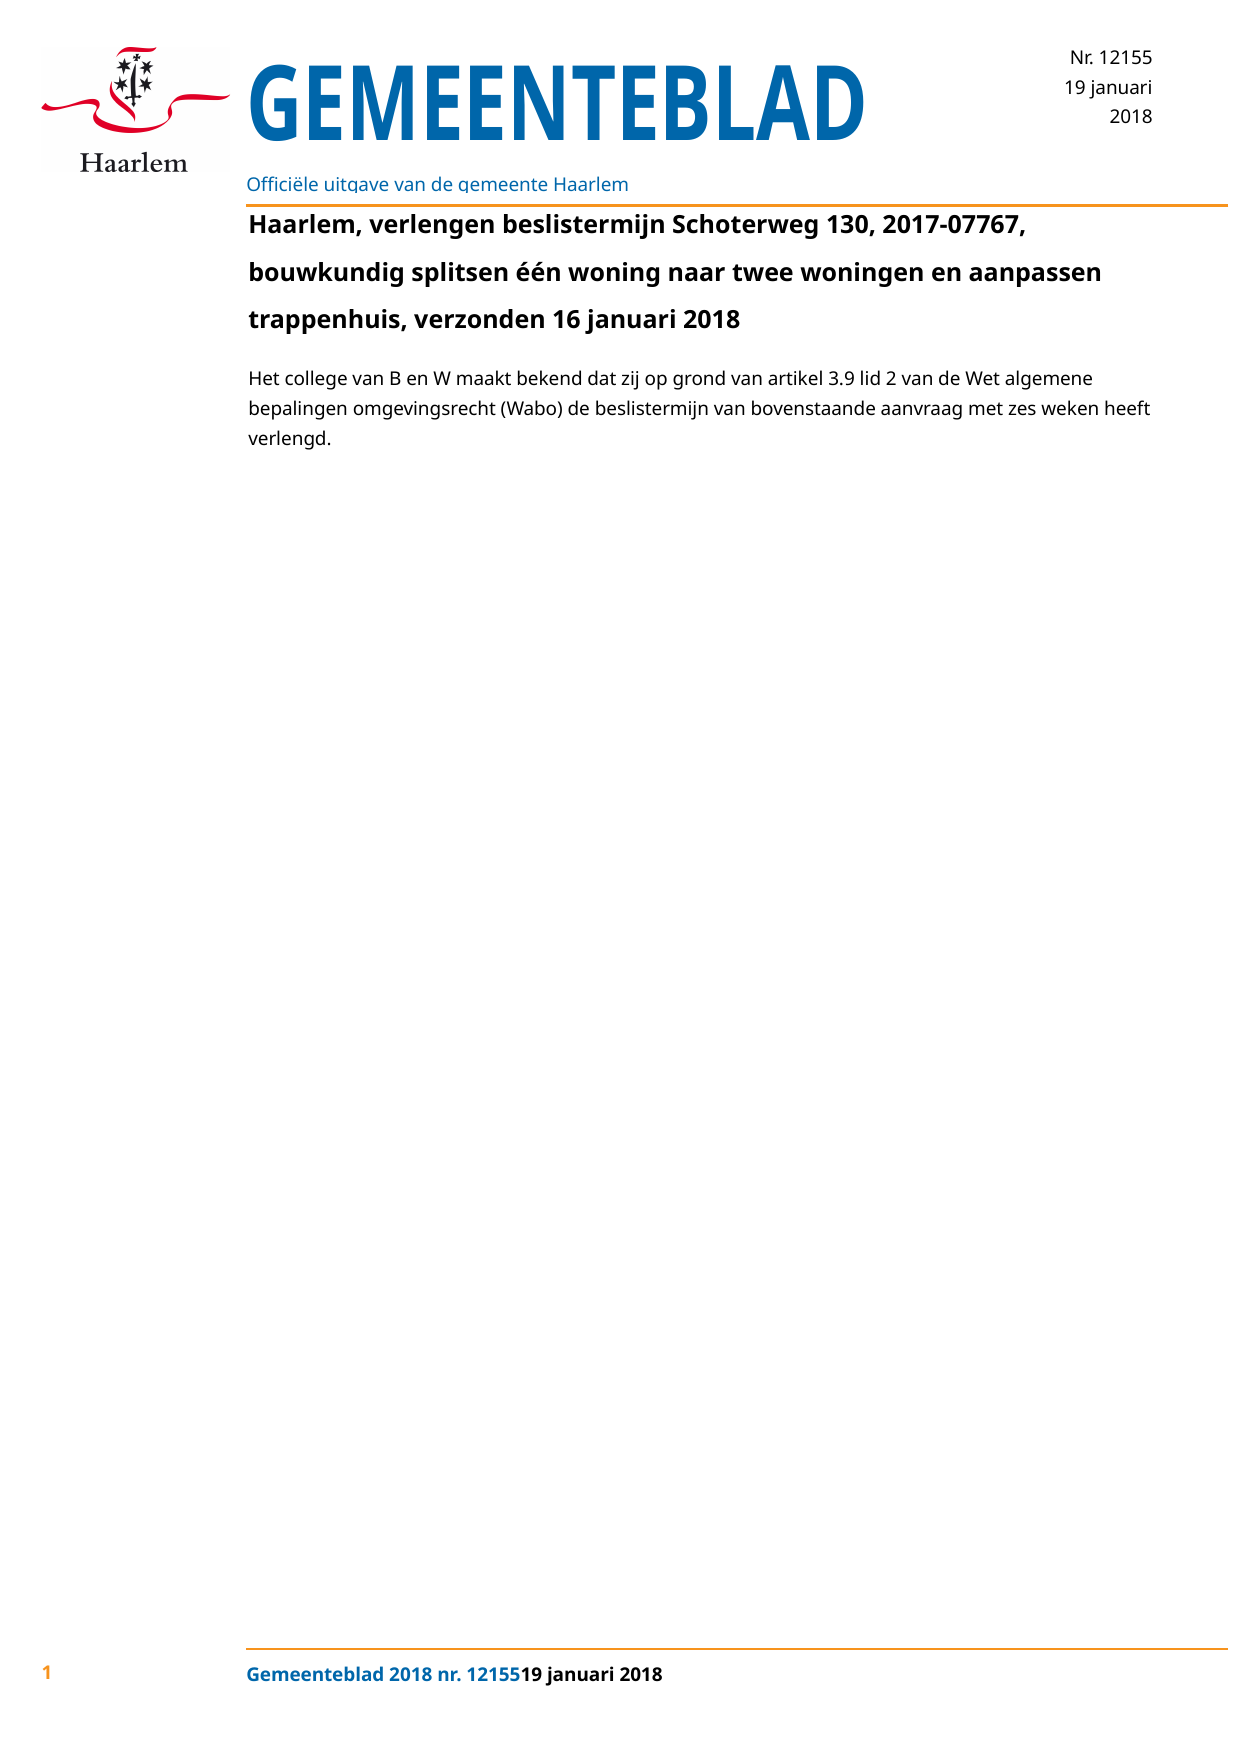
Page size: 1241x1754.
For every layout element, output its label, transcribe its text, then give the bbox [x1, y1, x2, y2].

text Het college van B en W maakt bekend dat zij op grond van artikel 3.9 lid 2 van de Wet algemene bepalingen omgevingsrecht (Wabo) de beslistermijn van bovenstaande aanvraag met zes weken heeft verlengd. [248, 366, 1152, 450]
picture [41, 47, 231, 172]
text Haarlem, verlengen beslistermijn Schoterweg 130, 2017-07767, bouwkundig splitsen één woning naar twee woningen en aanpassen trappenhuis, verzonden 16 januari 2018 [248, 207, 1152, 336]
